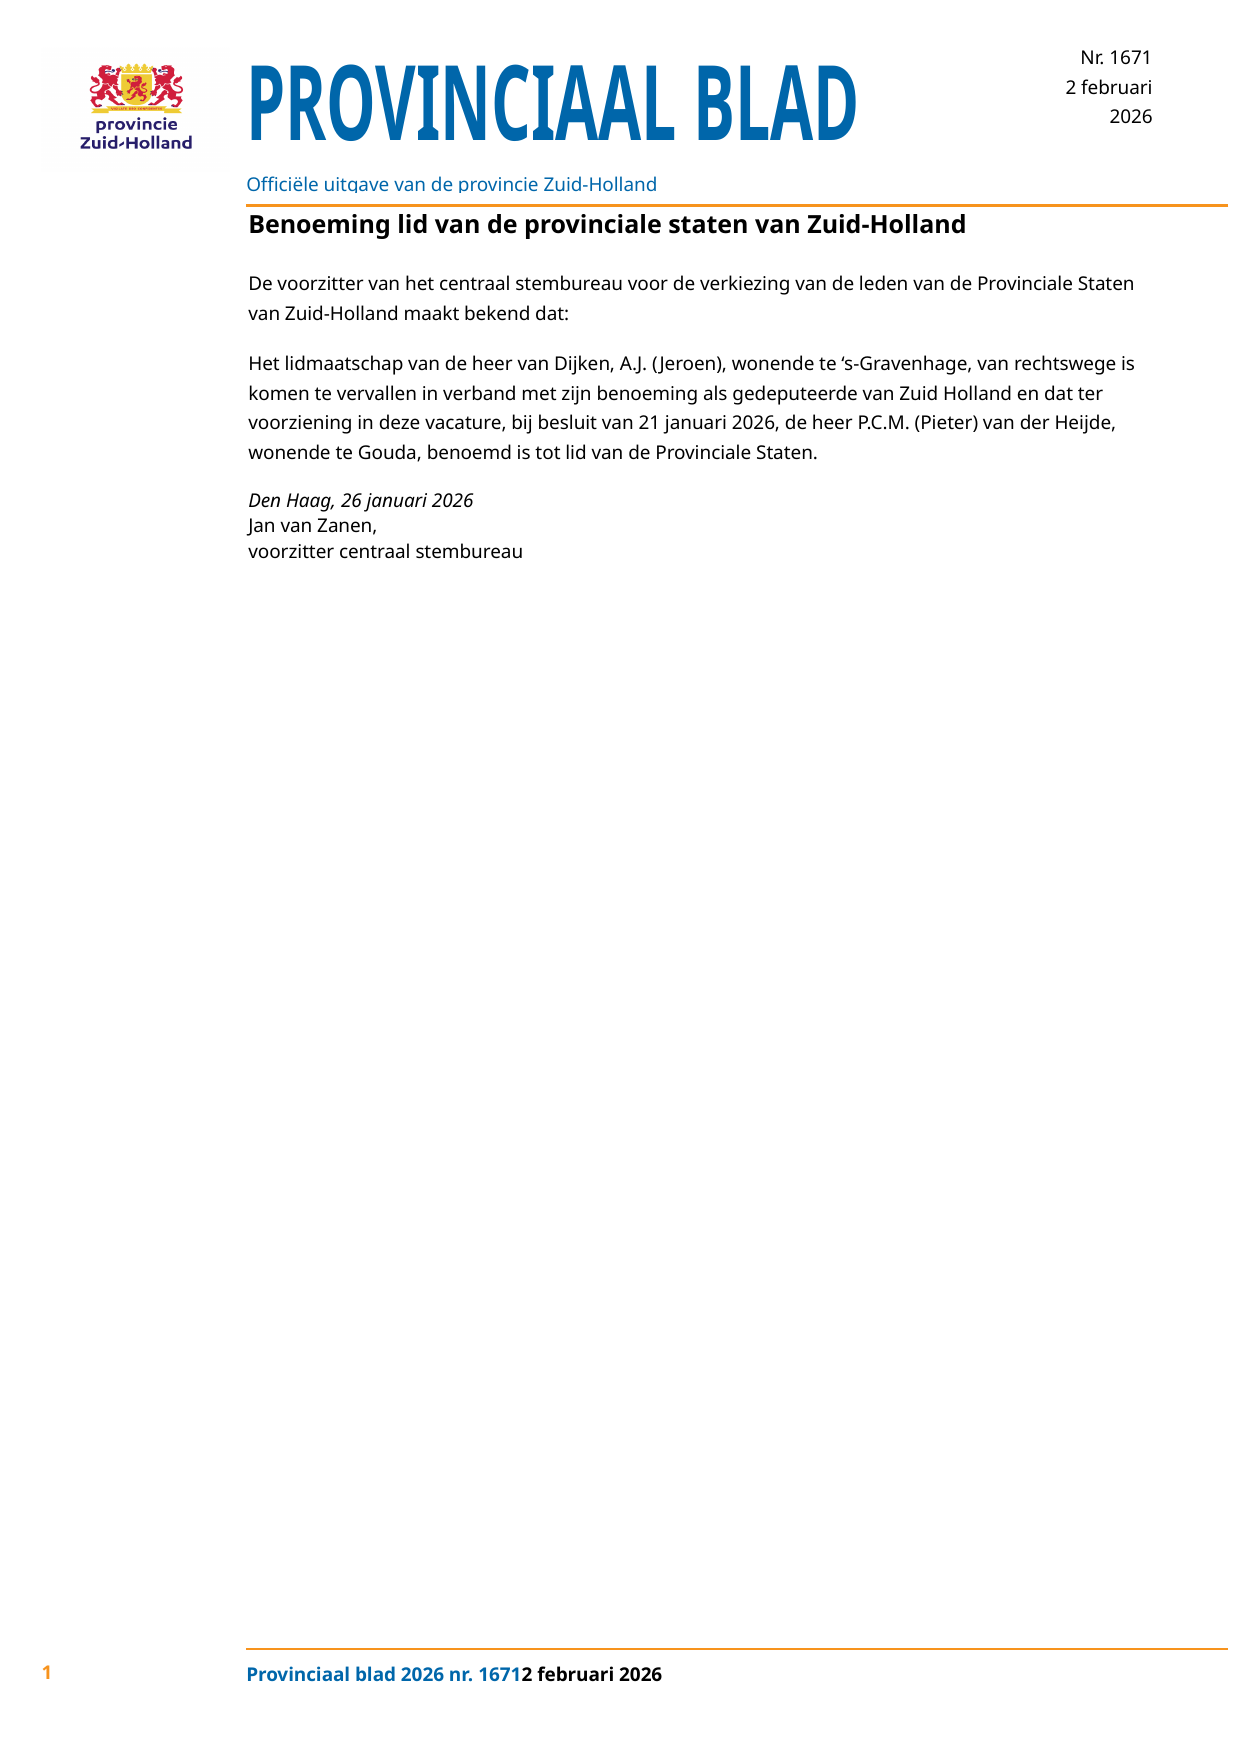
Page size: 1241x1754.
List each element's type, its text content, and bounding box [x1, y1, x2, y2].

text De voorzitter van het centraal stembureau voor de verkiezing van de leden van de Provinciale Staten van Zuid-Holland maakt bekend dat: [248, 270, 1152, 326]
text Benoeming lid van de provinciale staten van Zuid-Holland [248, 207, 1152, 241]
text Het lidmaatschap van de heer van Dijken, A.J. (Jeroen), wonende te ‘s-Gravenhage, van rechtswege is komen te vervallen in verband met zijn benoeming als gedeputeerde van Zuid Holland en dat ter voorziening in deze vacature, bij besluit van 21 januari 2026, de heer P.C.M. (Pieter) van der Heijde, wonende te Gouda, benoemd is tot lid van de Provinciale Staten. [248, 350, 1152, 465]
picture [41, 47, 231, 172]
text voorzitter centraal stembureau [248, 538, 1152, 564]
text Jan van Zanen, [248, 513, 1152, 538]
text Den Haag, 26 januari 2026 [248, 487, 1152, 513]
